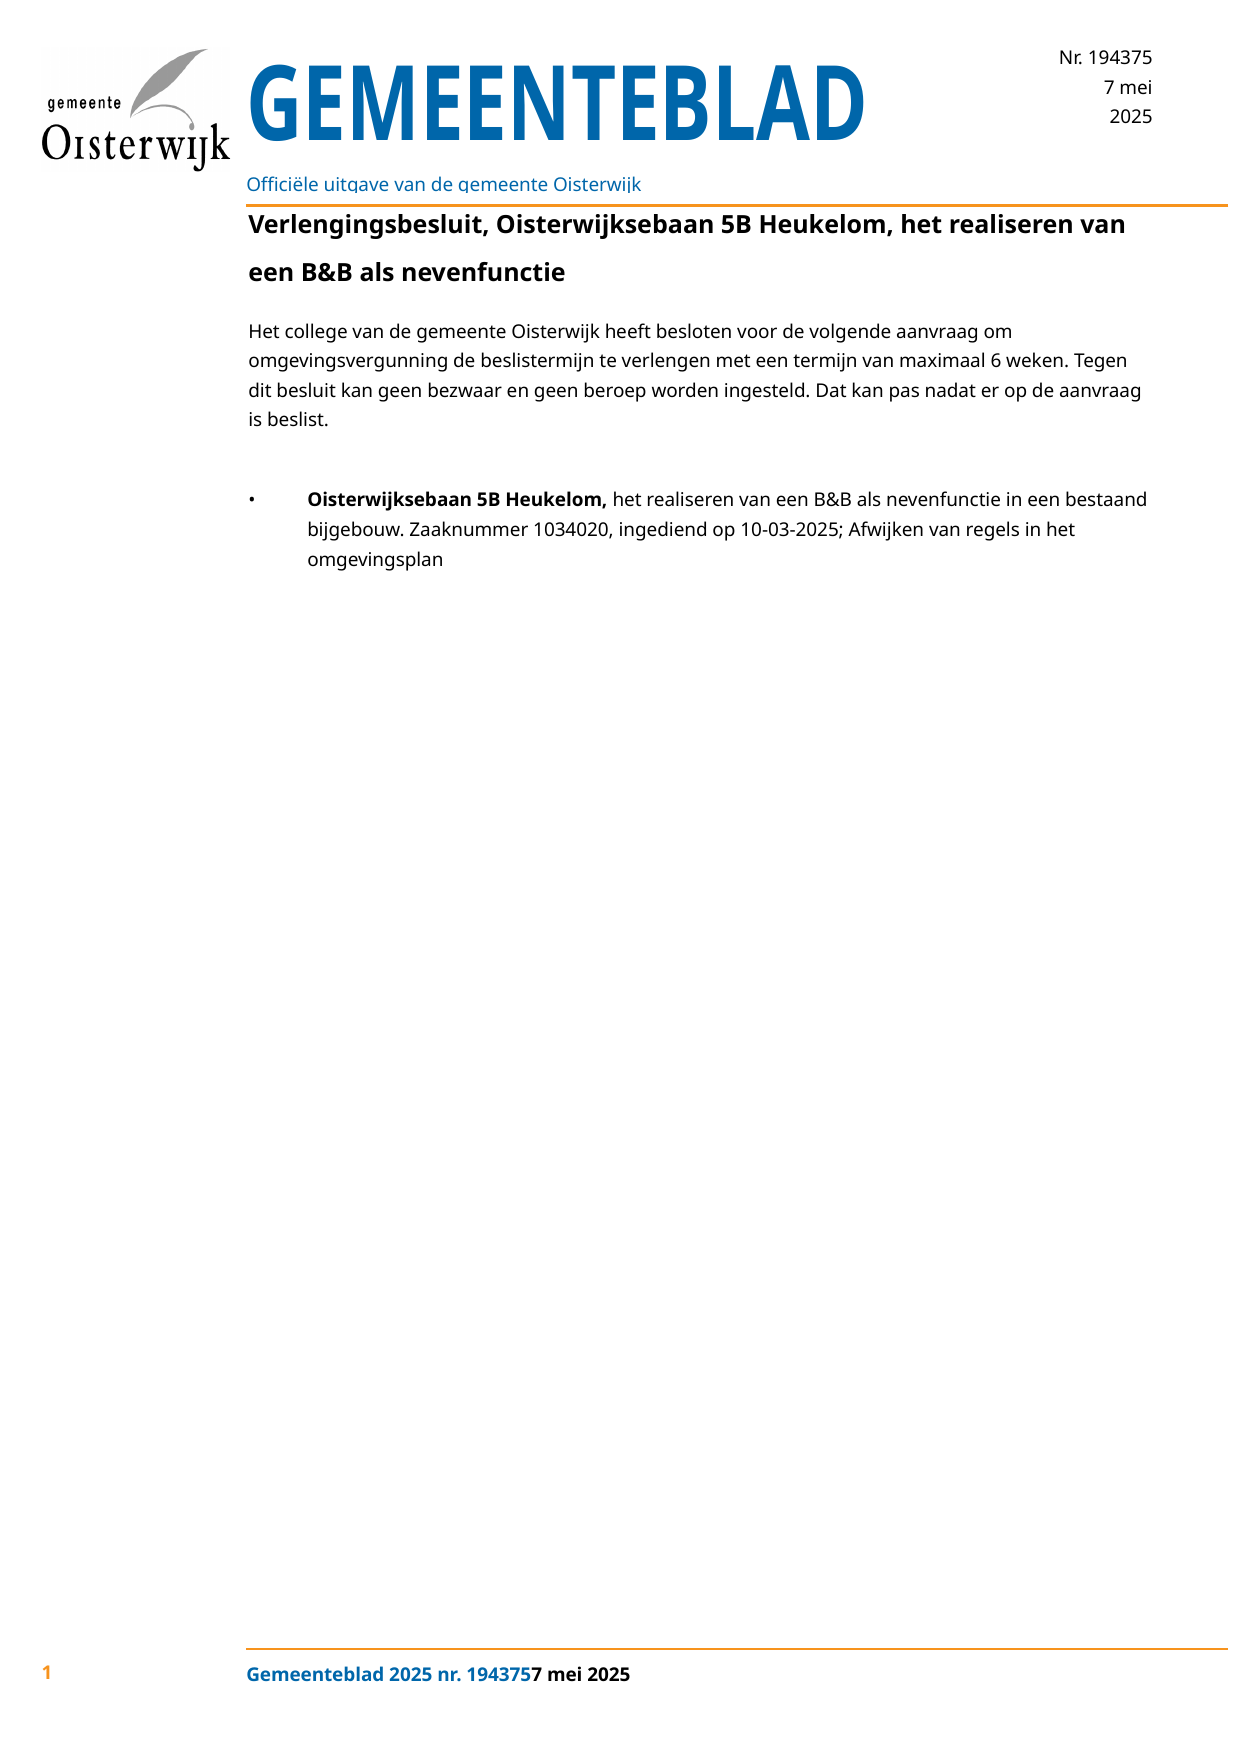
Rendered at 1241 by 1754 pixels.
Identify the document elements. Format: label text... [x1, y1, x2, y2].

text Verlengingsbesluit, Oisterwijksebaan 5B Heukelom, het realiseren van een B&B als nevenfunctie [248, 207, 1152, 288]
text Het college van de gemeente Oisterwijk heeft besloten voor de volgende aanvraag om omgevingsvergunning de beslistermijn te verlengen met een termijn van maximaal 6 weken. Tegen dit besluit kan geen bezwaar en geen beroep worden ingesteld. Dat kan pas nadat er op de aanvraag is beslist. [248, 318, 1152, 432]
list Oisterwijksebaan 5B Heukelom, het realiseren van een B&B als nevenfunctie in een bestaand bijgebouw. Zaaknummer 1034020, ingediend op 10-03-2025; Afwijken van regels in het omgevingsplan [248, 487, 1152, 572]
picture [41, 47, 231, 172]
